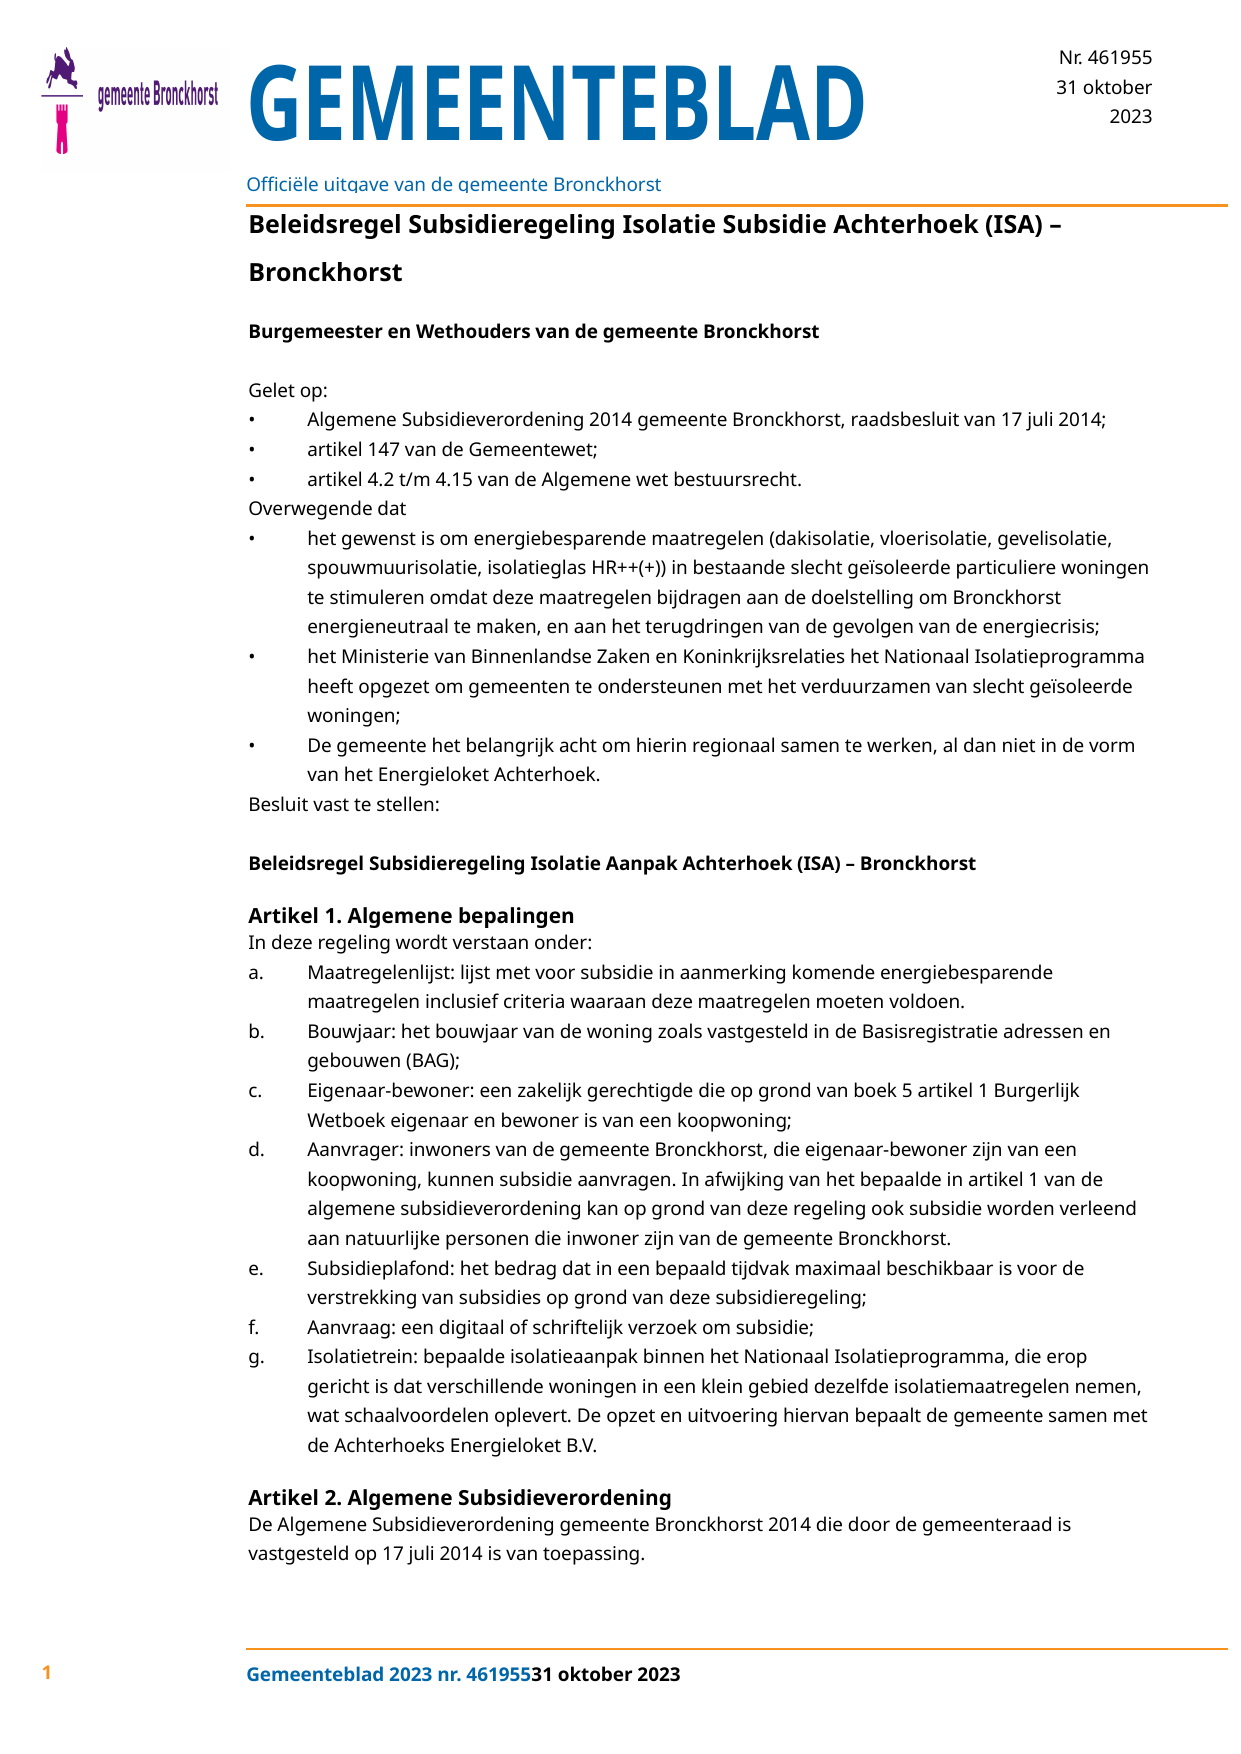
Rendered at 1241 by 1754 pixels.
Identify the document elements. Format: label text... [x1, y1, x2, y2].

text De Algemene Subsidieverordening gemeente Bronckhorst 2014 die door de gemeenteraad is vastgesteld op 17 juli 2014 is van toepassing. [248, 1511, 1152, 1566]
text Overwegende dat [248, 495, 1152, 521]
text Beleidsregel Subsidieregeling Isolatie Aanpak Achterhoek (ISA) – Bronckhorst [248, 850, 1152, 876]
list het gewenst is om energiebesparende maatregelen (dakisolatie, vloerisolatie, gevelisolatie, spouwmuurisolatie, isolatieglas HR++(+)) in bestaande slecht geïsoleerde particuliere woningen te stimuleren omdat deze maatregelen bijdragen aan de doelstelling om Bronckhorst energieneutraal te maken, en aan het terugdringen van de gevolgen van de energiecrisis; [248, 525, 1152, 639]
picture [41, 47, 231, 172]
text Besluit vast te stellen: [248, 791, 1152, 817]
text Burgemeester en Wethouders van de gemeente Bronckhorst [248, 318, 1152, 344]
list Aanvraag: een digitaal of schriftelijk verzoek om subsidie; [248, 1314, 1152, 1339]
list De gemeente het belangrijk acht om hierin regionaal samen te werken, al dan niet in de vorm van het Energieloket Achterhoek. [248, 732, 1152, 787]
list Isolatietrein: bepaalde isolatieaanpak binnen het Nationaal Isolatieprogramma, die erop gericht is dat verschillende woningen in een klein gebied dezelfde isolatiemaatregelen nemen, wat schaalvoordelen oplevert. De opzet en uitvoering hiervan bepaalt de gemeente samen met de Achterhoeks Energieloket B.V. [248, 1343, 1152, 1458]
list Aanvrager: inwoners van de gemeente Bronckhorst, die eigenaar-bewoner zijn van een koopwoning, kunnen subsidie aanvragen. In afwijking van het bepaalde in artikel 1 van de algemene subsidieverordening kan op grond van deze regeling ook subsidie worden verleend aan natuurlijke personen die inwoner zijn van de gemeente Bronckhorst. [248, 1136, 1152, 1251]
text Gelet op: [248, 377, 1152, 403]
list Algemene Subsidieverordening 2014 gemeente Bronckhorst, raadsbesluit van 17 juli 2014; [248, 407, 1152, 432]
list Eigenaar-bewoner: een zakelijk gerechtigde die op grond van boek 5 artikel 1 Burgerlijk Wetboek eigenaar en bewoner is van een koopwoning; [248, 1077, 1152, 1132]
list artikel 4.2 t/m 4.15 van de Algemene wet bestuursrecht. [248, 466, 1152, 492]
text In deze regeling wordt verstaan onder: [248, 929, 1152, 955]
list Maatregelenlijst: lijst met voor subsidie in aanmerking komende energiebesparende maatregelen inclusief criteria waaraan deze maatregelen moeten voldoen. [248, 959, 1152, 1014]
list het Ministerie van Binnenlandse Zaken en Koninkrijksrelaties het Nationaal Isolatieprogramma heeft opgezet om gemeenten te ondersteunen met het verduurzamen van slecht geïsoleerde woningen; [248, 643, 1152, 728]
list artikel 147 van de Gemeentewet; [248, 436, 1152, 462]
text Artikel 1. Algemene bepalingen [248, 901, 1152, 929]
text Artikel 2. Algemene Subsidieverordening [248, 1483, 1152, 1511]
list Bouwjaar: het bouwjaar van de woning zoals vastgesteld in de Basisregistratie adressen en gebouwen (BAG); [248, 1018, 1152, 1073]
text Beleidsregel Subsidieregeling Isolatie Subsidie Achterhoek (ISA) – Bronckhorst [248, 207, 1152, 288]
list Subsidieplafond: het bedrag dat in een bepaald tijdvak maximaal beschikbaar is voor de verstrekking van subsidies op grond van deze subsidieregeling; [248, 1255, 1152, 1310]
